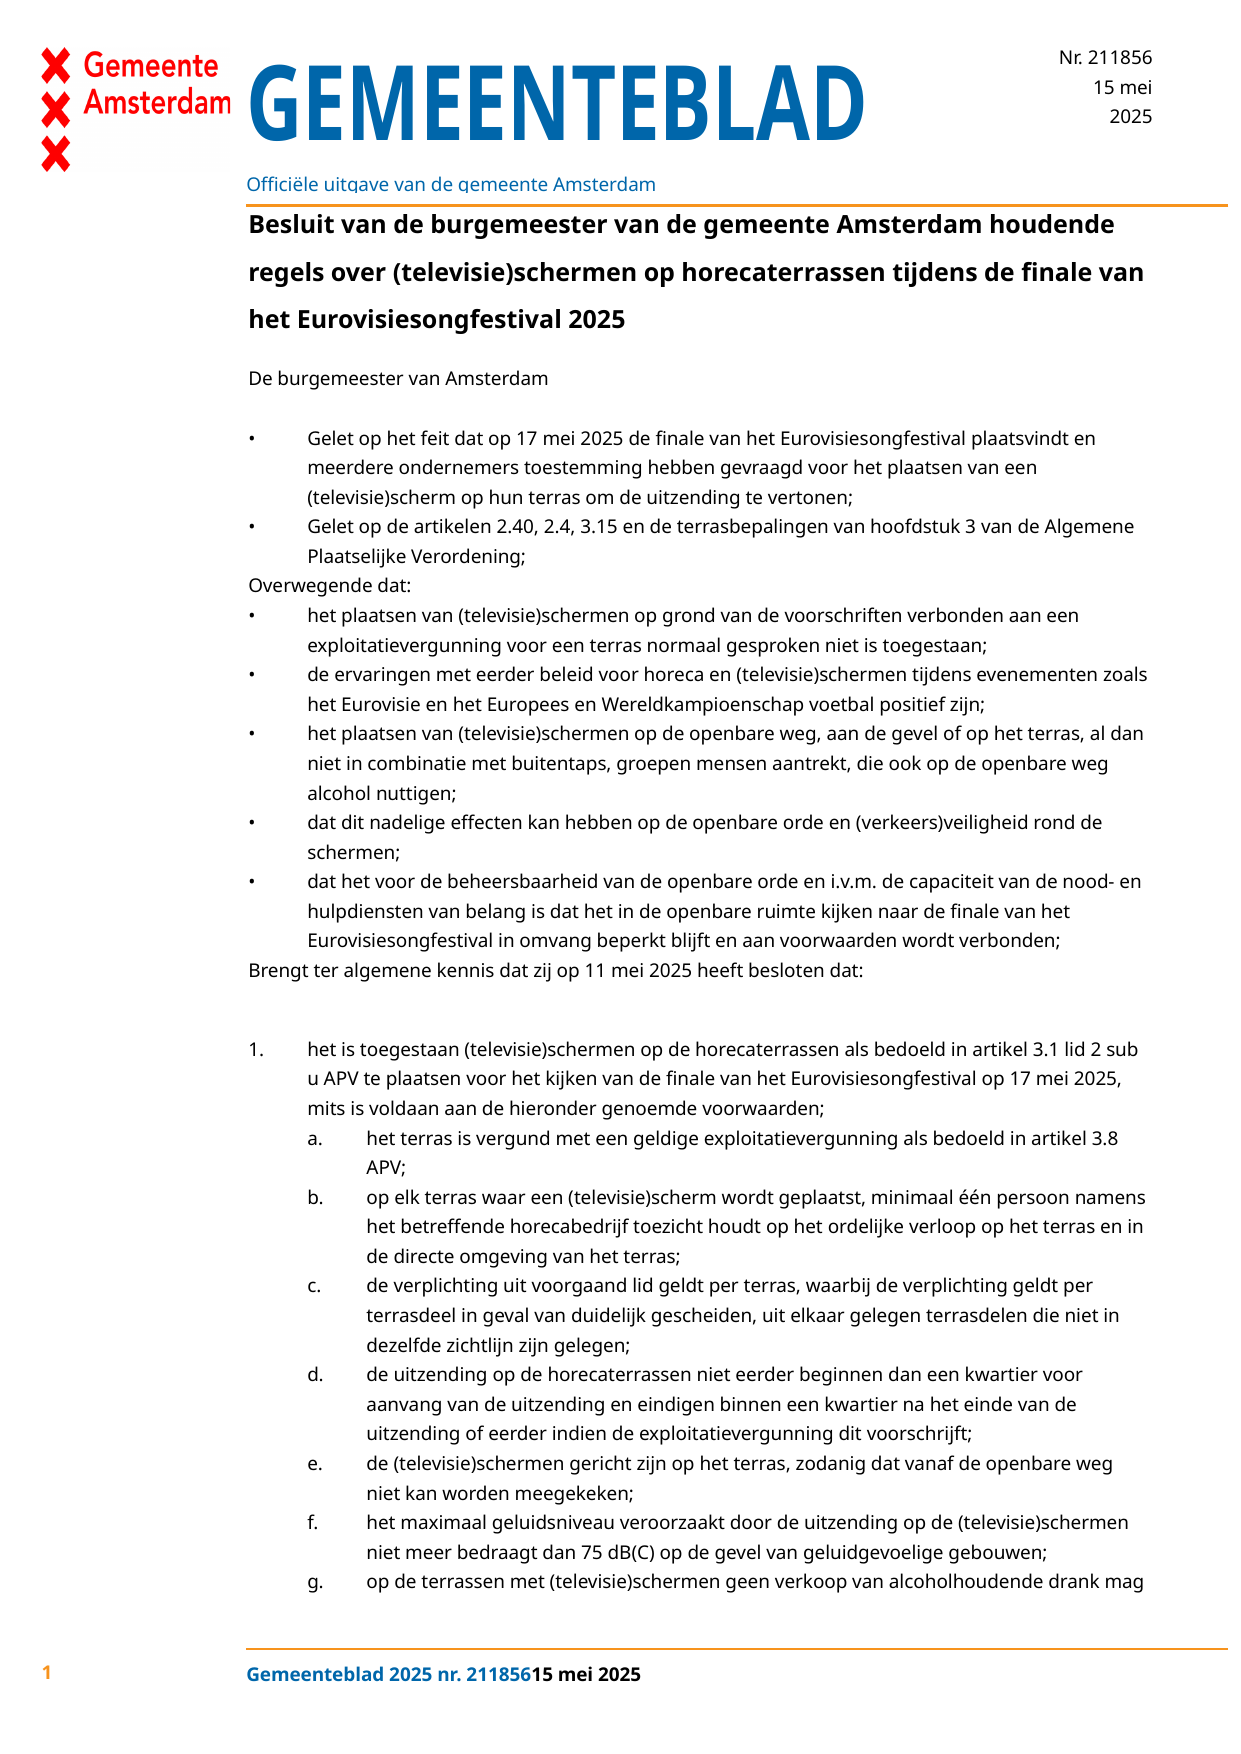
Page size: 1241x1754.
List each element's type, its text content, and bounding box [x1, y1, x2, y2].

list het terras is vergund met een geldige exploitatievergunning als bedoeld in artikel 3.8 APV; [307, 1125, 1152, 1180]
list het plaatsen van (televisie)schermen op grond van de voorschriften verbonden aan een exploitatievergunning voor een terras normaal gesproken niet is toegestaan; [248, 602, 1152, 657]
text De burgemeester van Amsterdam [248, 366, 1152, 391]
picture [41, 47, 231, 172]
list Gelet op de artikelen 2.40, 2.4, 3.15 en de terrasbepalingen van hoofdstuk 3 van de Algemene Plaatselijke Verordening; [248, 513, 1152, 569]
list het is toegestaan (televisie)schermen op de horecaterrassen als bedoeld in artikel 3.1 lid 2 sub u APV te plaatsen voor het kijken van de finale van het Eurovisiesongfestival op 17 mei 2025, mits is voldaan aan de hieronder genoemde voorwaarden; [248, 1036, 1152, 1121]
list op de terrassen met (televisie)schermen geen verkoop van alcoholhoudende drank mag [307, 1568, 1152, 1594]
list dat dit nadelige effecten kan hebben op de openbare orde en (verkeers)veiligheid rond de schermen; [248, 809, 1152, 864]
list het plaatsen van (televisie)schermen op de openbare weg, aan de gevel of op het terras, al dan niet in combinatie met buitentaps, groepen mensen aantrekt, die ook op de openbare weg alcohol nuttigen; [248, 721, 1152, 805]
list het maximaal geluidsniveau veroorzaakt door de uitzending op de (televisie)schermen niet meer bedraagt dan 75 dB(C) op de gevel van geluidgevoelige gebouwen; [307, 1509, 1152, 1565]
list op elk terras waar een (televisie)scherm wordt geplaatst, minimaal één persoon namens het betreffende horecabedrijf toezicht houdt op het ordelijke verloop op het terras en in de directe omgeving van het terras; [307, 1184, 1152, 1269]
list de ervaringen met eerder beleid voor horeca en (televisie)schermen tijdens evenementen zoals het Eurovisie en het Europees en Wereldkampioenschap voetbal positief zijn; [248, 661, 1152, 717]
list de verplichting uit voorgaand lid geldt per terras, waarbij de verplichting geldt per terrasdeel in geval van duidelijk gescheiden, uit elkaar gelegen terrasdelen die niet in dezelfde zichtlijn zijn gelegen; [307, 1273, 1152, 1358]
text Brengt ter algemene kennis dat zij op 11 mei 2025 heeft besloten dat: [248, 957, 1152, 983]
text Besluit van de burgemeester van de gemeente Amsterdam houdende regels over (televisie)schermen op horecaterrassen tijdens de finale van het Eurovisiesongfestival 2025 [248, 207, 1152, 336]
list de uitzending op de horecaterrassen niet eerder beginnen dan een kwartier voor aanvang van de uitzending en eindigen binnen een kwartier na het einde van de uitzending of eerder indien de exploitatievergunning dit voorschrijft; [307, 1361, 1152, 1446]
list Gelet op het feit dat op 17 mei 2025 de finale van het Eurovisiesongfestival plaatsvindt en meerdere ondernemers toestemming hebben gevraagd voor het plaatsen van een (televisie)scherm op hun terras om de uitzending te vertonen; [248, 425, 1152, 509]
text Overwegende dat: [248, 573, 1152, 598]
list de (televisie)schermen gericht zijn op het terras, zodanig dat vanaf de openbare weg niet kan worden meegekeken; [307, 1450, 1152, 1506]
list dat het voor de beheersbaarheid van de openbare orde en i.v.m. de capaciteit van de nood- en hulpdiensten van belang is dat het in de openbare ruimte kijken naar de finale van het Eurovisiesongfestival in omvang beperkt blijft en aan voorwaarden wordt verbonden; [248, 868, 1152, 953]
